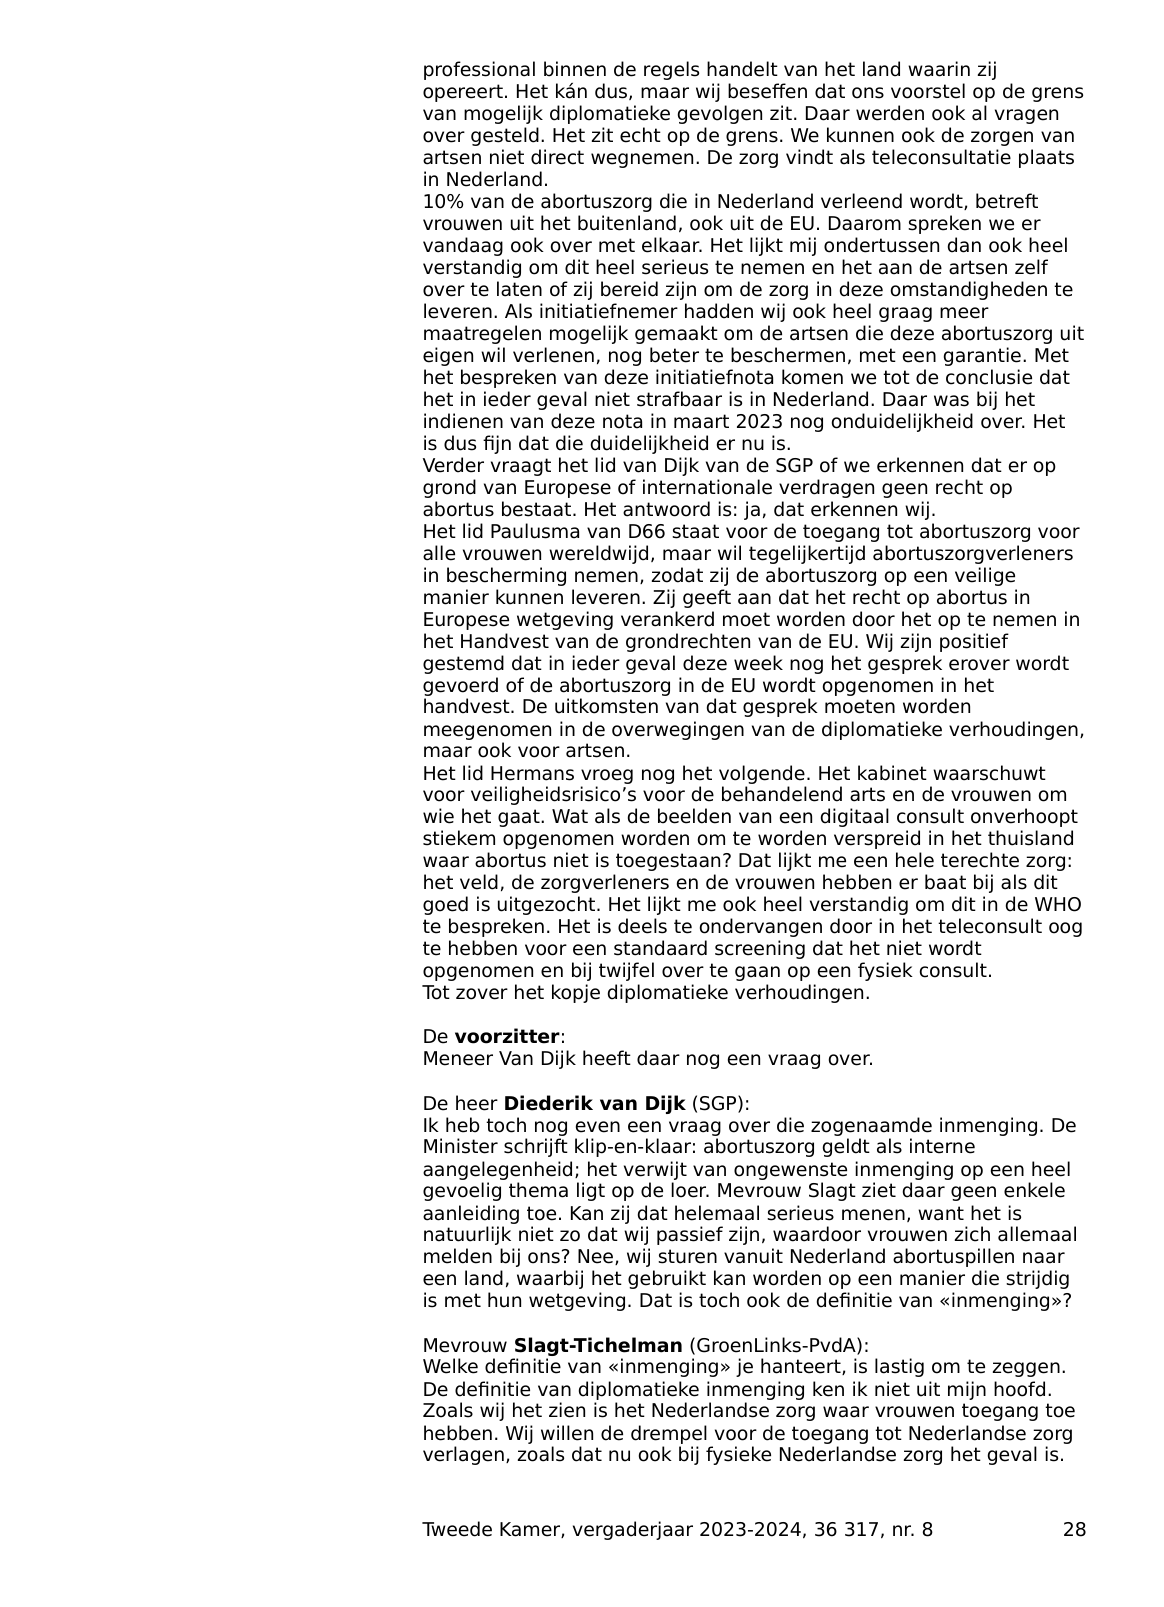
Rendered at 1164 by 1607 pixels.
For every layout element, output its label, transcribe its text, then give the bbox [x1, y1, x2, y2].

text Welke definitie van «inmenging» je hanteert, is lastig om te zeggen. De definitie van diplomatieke inmenging ken ik niet uit mijn hoofd. Zoals wij het zien is het Nederlandse zorg waar vrouwen toegang toe hebben. Wij willen de drempel voor de toegang tot Nederlandse zorg verlagen, zoals dat nu ook bij fysieke Nederlandse zorg het geval is. [422, 1356, 1087, 1466]
text Het lid Hermans vroeg nog het volgende. Het kabinet waarschuwt voor veiligheidsrisico’s voor de behandelend arts en de vrouwen om wie het gaat. Wat als de beelden van een digitaal consult onverhoopt stiekem opgenomen worden om te worden verspreid in het thuisland waar abortus niet is toegestaan? Dat lijkt me een hele terechte zorg: het veld, de zorgverleners en de vrouwen hebben er baat bij als dit goed is uitgezocht. Het lijkt me ook heel verstandig om dit in de WHO te bespreken. Het is deels te ondervangen door in het teleconsult oog te hebben voor een standaard screening dat het niet wordt opgenomen en bij twijfel over te gaan op een fysiek consult. [422, 762, 1087, 982]
text De voorzitter: [422, 1026, 1087, 1048]
text professional binnen de regels handelt van het land waarin zij opereert. Het kán dus, maar wij beseffen dat ons voorstel op de grens van mogelijk diplomatieke gevolgen zit. Daar werden ook al vragen over gesteld. Het zit echt op de grens. We kunnen ook de zorgen van artsen niet direct wegnemen. De zorg vindt als teleconsultatie plaats in Nederland. [422, 59, 1087, 191]
text Meneer Van Dijk heeft daar nog een vraag over. [422, 1048, 1087, 1070]
text Ik heb toch nog even een vraag over die zogenaamde inmenging. De Minister schrijft klip-en-klaar: abortuszorg geldt als interne aangelegenheid; het verwijt van ongewenste inmenging op een heel gevoelig thema ligt op de loer. Mevrouw Slagt ziet daar geen enkele aanleiding toe. Kan zij dat helemaal serieus menen, want het is natuurlijk niet zo dat wij passief zijn, waardoor vrouwen zich allemaal melden bij ons? Nee, wij sturen vanuit Nederland abortuspillen naar een land, waarbij het gebruikt kan worden op een manier die strijdig is met hun wetgeving. Dat is toch ook de definitie van «inmenging»? [422, 1114, 1087, 1312]
text De heer Diederik van Dijk (SGP): [422, 1092, 1087, 1114]
text Verder vraagt het lid van Dijk van de SGP of we erkennen dat er op grond van Europese of internationale verdragen geen recht op abortus bestaat. Het antwoord is: ja, dat erkennen wij. [422, 455, 1087, 521]
text 10% van de abortuszorg die in Nederland verleend wordt, betreft vrouwen uit het buitenland, ook uit de EU. Daarom spreken we er vandaag ook over met elkaar. Het lijkt mij ondertussen dan ook heel verstandig om dit heel serieus te nemen en het aan de artsen zelf over te laten of zij bereid zijn om de zorg in deze omstandigheden te leveren. Als initiatiefnemer hadden wij ook heel graag meer maatregelen mogelijk gemaakt om de artsen die deze abortuszorg uit eigen wil verlenen, nog beter te beschermen, met een garantie. Met het bespreken van deze initiatiefnota komen we tot de conclusie dat het in ieder geval niet strafbaar is in Nederland. Daar was bij het indienen van deze nota in maart 2023 nog onduidelijkheid over. Het is dus fijn dat die duidelijkheid er nu is. [422, 191, 1087, 455]
text Het lid Paulusma van D66 staat voor de toegang tot abortuszorg voor alle vrouwen wereldwijd, maar wil tegelijkertijd abortuszorgverleners in bescherming nemen, zodat zij de abortuszorg op een veilige manier kunnen leveren. Zij geeft aan dat het recht op abortus in Europese wetgeving verankerd moet worden door het op te nemen in het Handvest van de grondrechten van de EU. Wij zijn positief gestemd dat in ieder geval deze week nog het gesprek erover wordt gevoerd of de abortuszorg in de EU wordt opgenomen in het handvest. De uitkomsten van dat gesprek moeten worden meegenomen in de overwegingen van de diplomatieke verhoudingen, maar ook voor artsen. [422, 521, 1087, 762]
text Tot zover het kopje diplomatieke verhoudingen. [422, 982, 1087, 1004]
text Mevrouw Slagt-Tichelman (GroenLinks-PvdA): [422, 1334, 1087, 1356]
